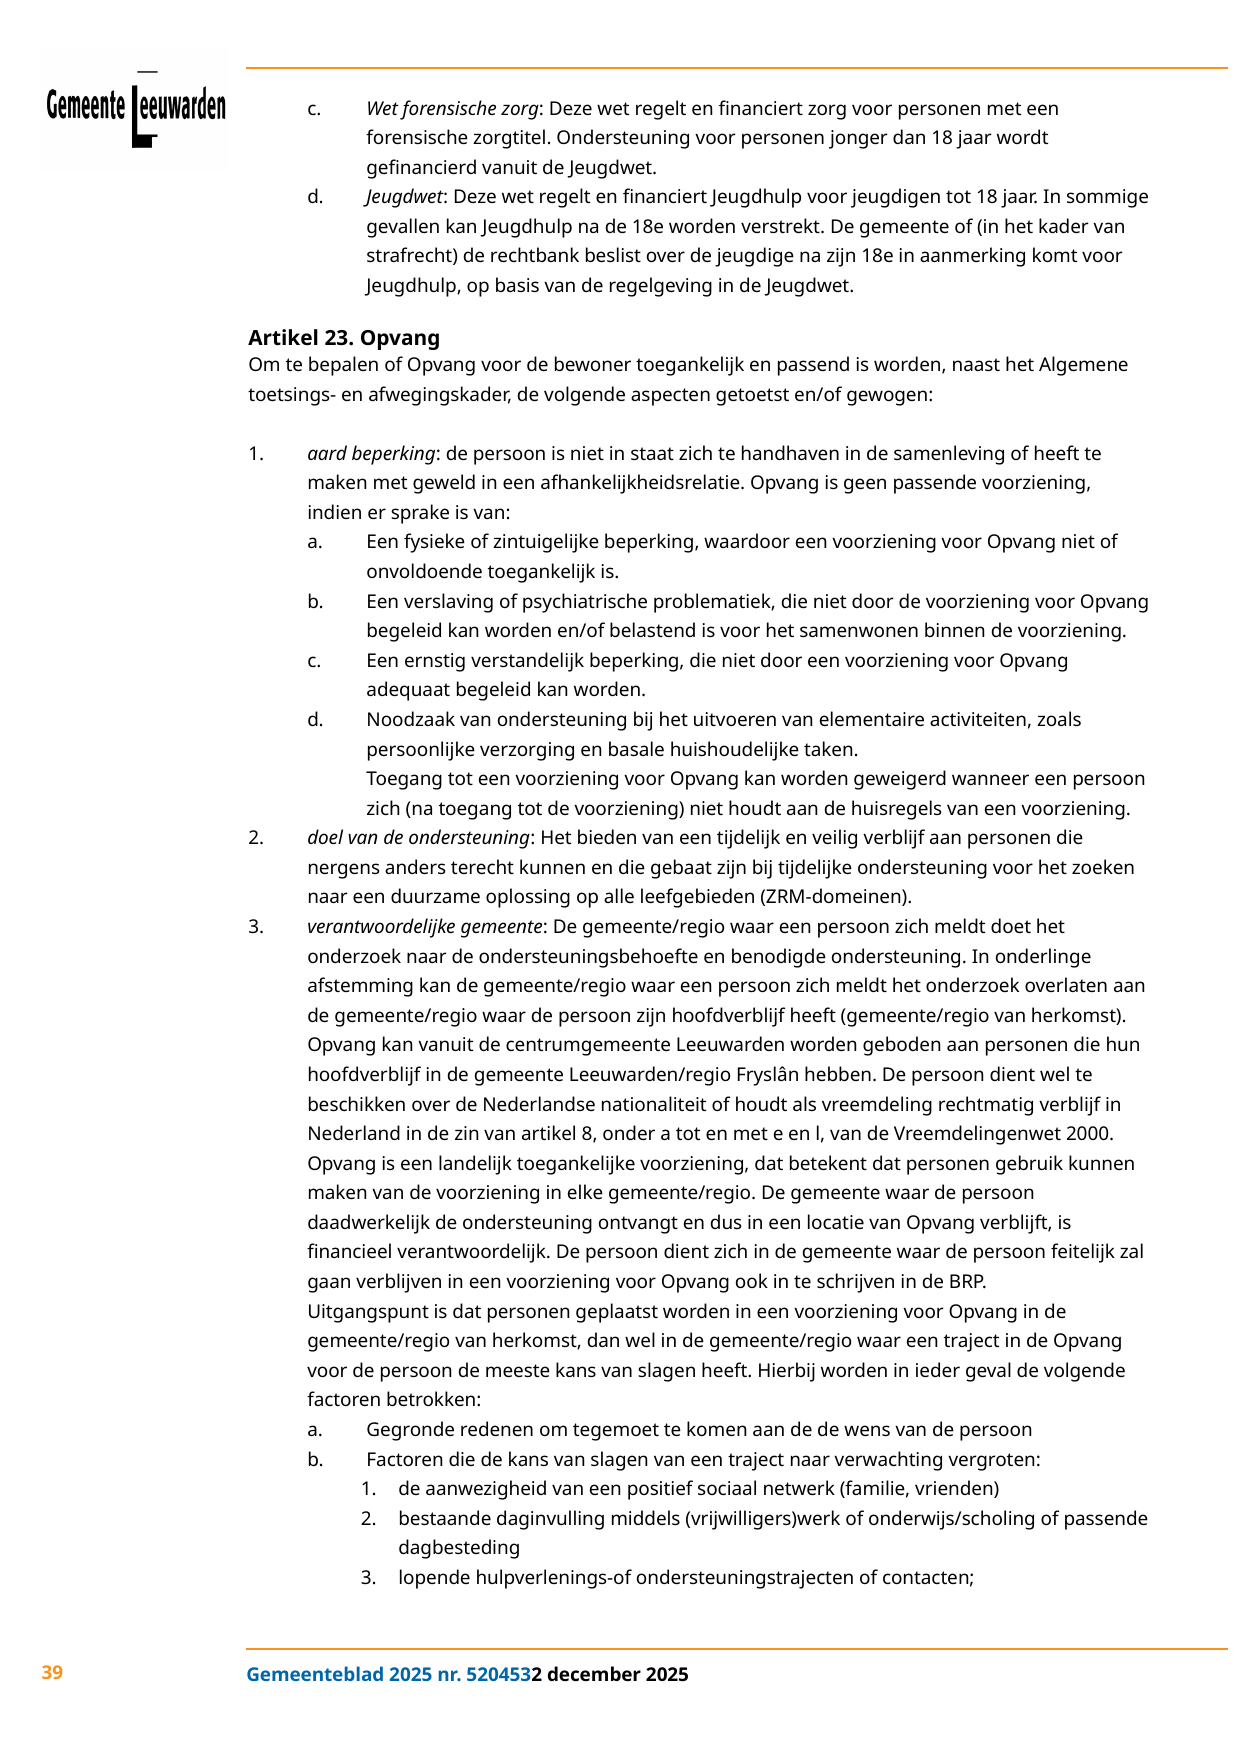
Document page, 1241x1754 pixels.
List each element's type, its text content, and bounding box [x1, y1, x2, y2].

text Om te bepalen of Opvang voor de bewoner toegankelijk en passend is worden, naast het Algemene toetsings- en afwegingskader, de volgende aspecten getoetst en/of gewogen: [248, 351, 1152, 406]
list Een verslaving of psychiatrische problematiek, die niet door de voorziening voor Opvang begeleid kan worden en/of belastend is voor het samenwonen binnen de voorziening. [307, 588, 1152, 643]
text Artikel 23. Opvang [248, 323, 1152, 351]
list Jeugdwet: Deze wet regelt en financiert Jeugdhulp voor jeugdigen tot 18 jaar. In sommige gevallen kan Jeugdhulp na de 18e worden verstrekt. De gemeente of (in het kader van strafrecht) de rechtbank beslist over de jeugdige na zijn 18e in aanmerking komt voor Jeugdhulp, op basis van de regelgeving in de Jeugdwet. [307, 183, 1152, 298]
list Gegronde redenen om tegemoet te komen aan de de wens van de persoon [307, 1416, 1152, 1442]
list bestaande daginvulling middels (vrijwilligers)werk of onderwijs/scholing of passende dagbesteding [361, 1505, 1152, 1560]
list verantwoordelijke gemeente: De gemeente/regio waar een persoon zich meldt doet het onderzoek naar de ondersteuningsbehoefte en benodigde ondersteuning. In onderlinge afstemming kan de gemeente/regio waar een persoon zich meldt het onderzoek overlaten aan de gemeente/regio waar de persoon zijn hoofdverblijf heeft (gemeente/regio van herkomst). Opvang kan vanuit de centrumgemeente Leeuwarden worden geboden aan personen die hun hoofdverblijf in de gemeente Leeuwarden/regio Fryslân hebben. De persoon dient wel te beschikken over de Nederlandse nationaliteit of houdt als vreemdeling rechtmatig verblijf in Nederland in de zin van artikel 8, onder a tot en met e en l, van de Vreemdelingenwet 2000. [248, 913, 1152, 1146]
list Een fysieke of zintuigelijke beperking, waardoor een voorziening voor Opvang niet of onvoldoende toegankelijk is. [307, 529, 1152, 584]
list doel van de ondersteuning: Het bieden van een tijdelijk en veilig verblijf aan personen die nergens anders terecht kunnen en die gebaat zijn bij tijdelijke ondersteuning voor het zoeken naar een duurzame oplossing op alle leefgebieden (ZRM-domeinen). [248, 824, 1152, 909]
list Factoren die de kans van slagen van een traject naar verwachting vergroten: [307, 1446, 1152, 1471]
list de aanwezigheid van een positief sociaal netwerk (familie, vrienden) [361, 1475, 1152, 1501]
list Wet forensische zorg: Deze wet regelt en financiert zorg voor personen met een forensische zorgtitel. Ondersteuning voor personen jonger dan 18 jaar wordt gefinancierd vanuit de Jeugdwet. [307, 95, 1152, 180]
list Toegang tot een voorziening voor Opvang kan worden geweigerd wanneer een persoon zich (na toegang tot de voorziening) niet houdt aan de huisregels van een voorziening. [307, 765, 1152, 821]
picture [41, 47, 231, 172]
list Uitgangspunt is dat personen geplaatst worden in een voorziening voor Opvang in de gemeente/regio van herkomst, dan wel in de gemeente/regio waar een traject in de Opvang voor de persoon de meeste kans van slagen heeft. Hierbij worden in ieder geval de volgende factoren betrokken: [248, 1298, 1152, 1412]
list lopende hulpverlenings-of ondersteuningstrajecten of contacten; [361, 1564, 1152, 1590]
list Noodzaak van ondersteuning bij het uitvoeren van elementaire activiteiten, zoals persoonlijke verzorging en basale huishoudelijke taken. [307, 706, 1152, 761]
list Een ernstig verstandelijk beperking, die niet door een voorziening voor Opvang adequaat begeleid kan worden. [307, 647, 1152, 702]
list aard beperking: de persoon is niet in staat zich te handhaven in de samenleving of heeft te maken met geweld in een afhankelijkheidsrelatie. Opvang is geen passende voorziening, indien er sprake is van: [248, 440, 1152, 525]
list Opvang is een landelijk toegankelijke voorziening, dat betekent dat personen gebruik kunnen maken van de voorziening in elke gemeente/regio. De gemeente waar de persoon daadwerkelijk de ondersteuning ontvangt en dus in een locatie van Opvang verblijft, is financieel verantwoordelijk. De persoon dient zich in de gemeente waar de persoon feitelijk zal gaan verblijven in een voorziening voor Opvang ook in te schrijven in de BRP. [248, 1150, 1152, 1294]
